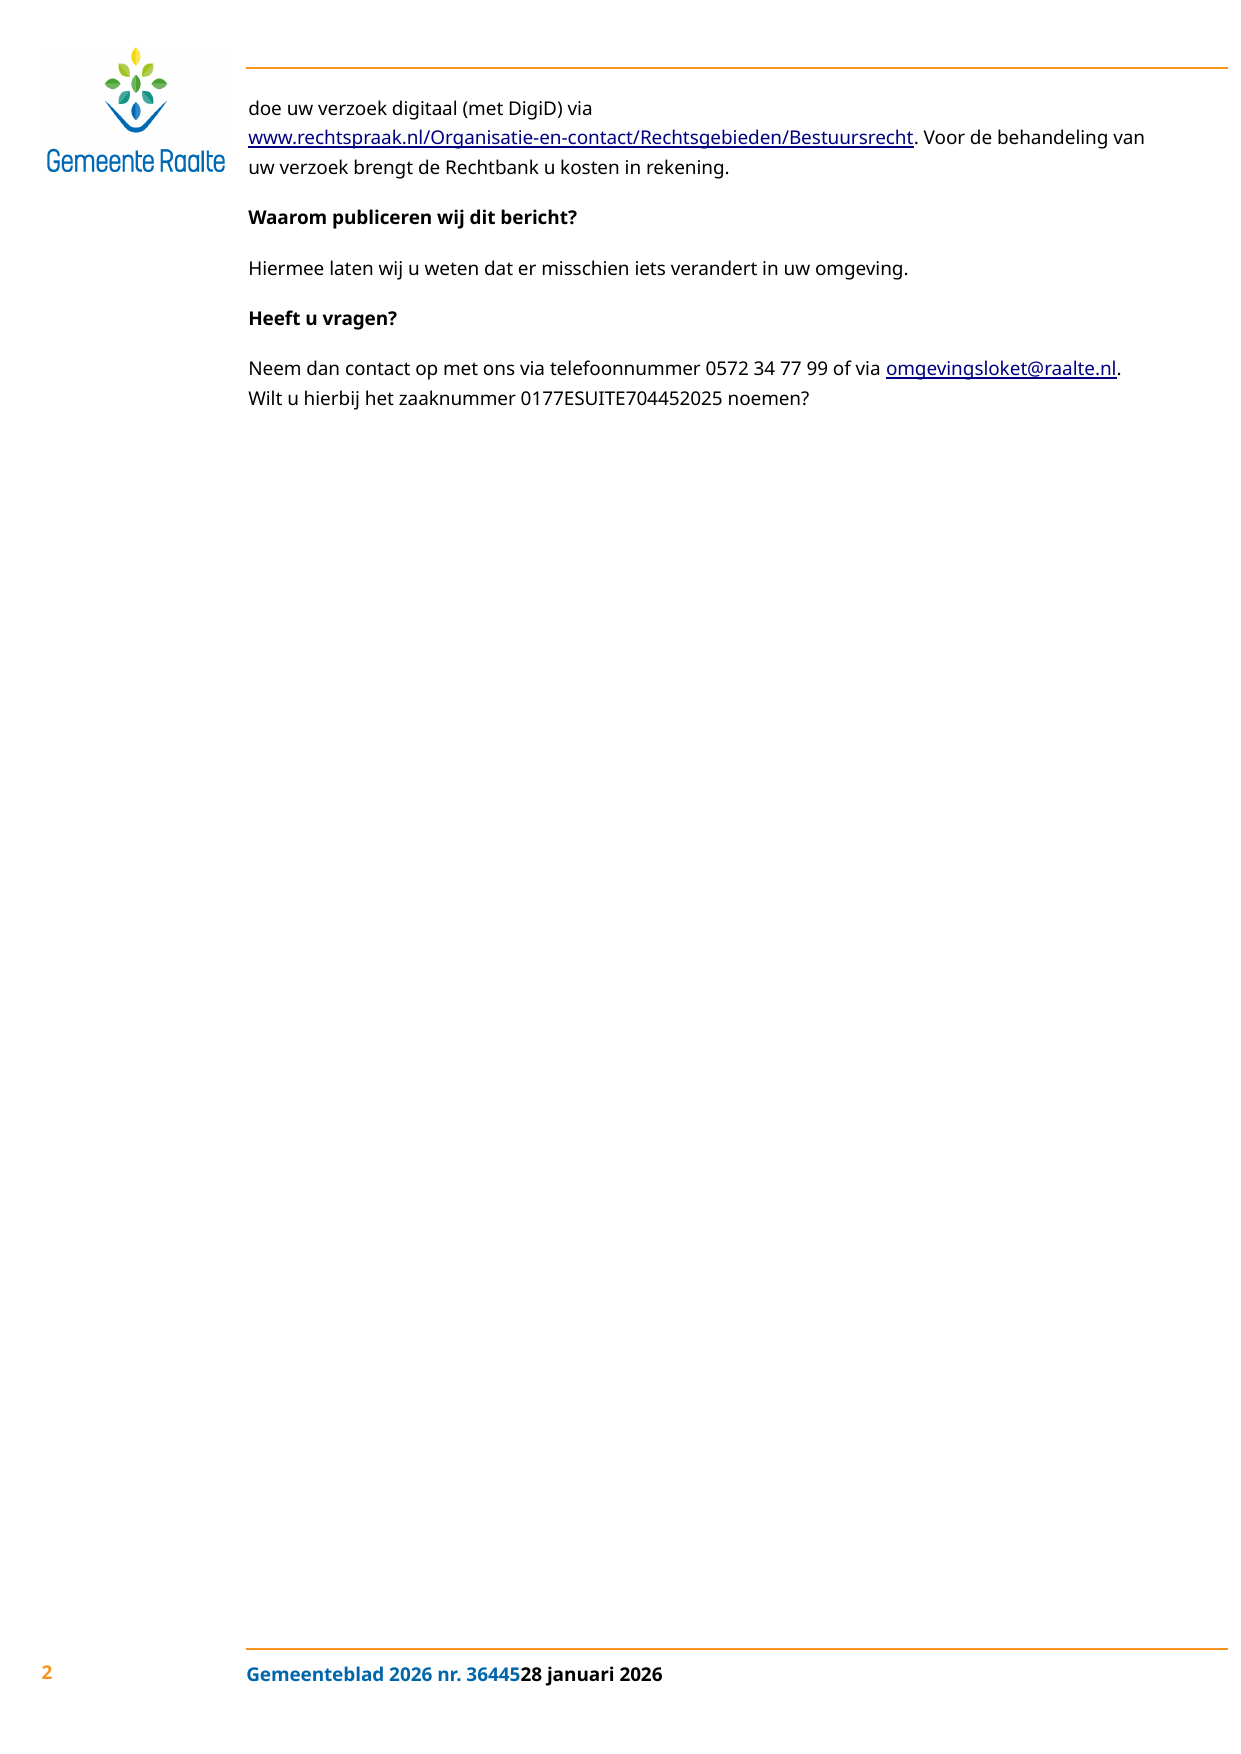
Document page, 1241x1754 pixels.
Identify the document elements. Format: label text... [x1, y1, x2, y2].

text Heeft u vragen? [248, 305, 1152, 331]
text Waarom publiceren wij dit bericht? [248, 204, 1152, 230]
text Hiermee laten wij u weten dat er misschien iets verandert in uw omgeving. [248, 255, 1152, 281]
picture [41, 47, 231, 172]
text Neem dan contact op met ons via telefoonnummer 0572 34 77 99 of via omgevingsloket@raalte.nl. Wilt u hierbij het zaaknummer 0177ESUITE704452025 noemen? [248, 356, 1152, 411]
text doe uw verzoek digitaal (met DigiD) via www.rechtspraak.nl/Organisatie-en-contact/Rechtsgebieden/Bestuursrecht. Voor de behandeling van uw verzoek brengt de Rechtbank u kosten in rekening. [248, 95, 1152, 180]
